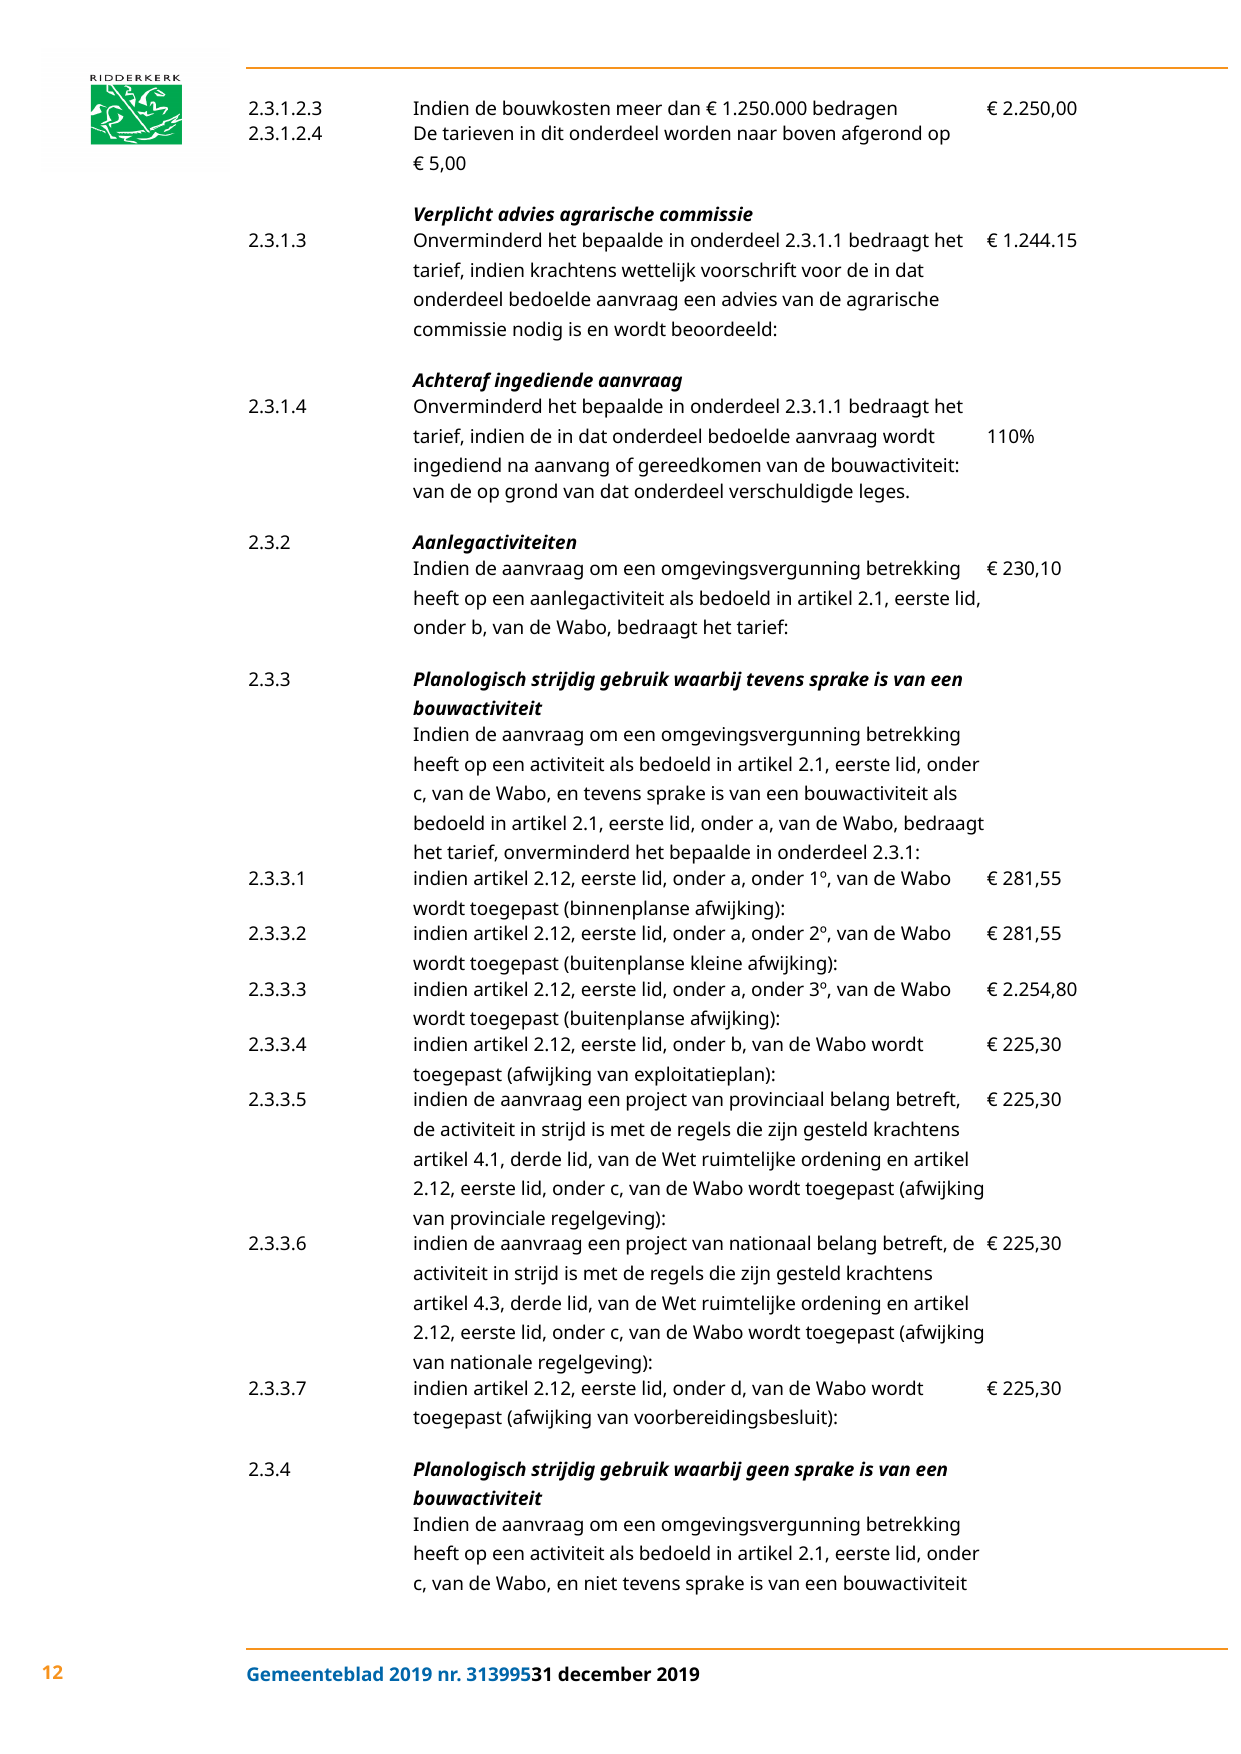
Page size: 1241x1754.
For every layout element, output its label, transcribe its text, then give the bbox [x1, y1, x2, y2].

table_cell [987, 342, 1152, 367]
table_cell [248, 640, 413, 666]
table_cell 2.3.1.4 [248, 393, 413, 478]
table_cell € 230,10 [987, 555, 1152, 640]
table_cell [987, 1456, 1152, 1511]
table_cell [248, 342, 413, 367]
table_cell [987, 1430, 1152, 1456]
table_cell [248, 176, 413, 202]
table_cell [987, 721, 1152, 865]
table_cell 2.3.3.2 [248, 921, 413, 976]
table_cell 2.3.3.5 [248, 1087, 413, 1231]
table_cell 2.3.3.1 [248, 865, 413, 921]
table_cell € 225,30 [987, 1231, 1152, 1375]
table_cell [987, 368, 1152, 393]
table_cell De tarieven in dit onderdeel worden naar boven afgerond op € 5,00 [413, 121, 987, 176]
table_cell 2.3.4 [248, 1456, 413, 1511]
table_cell 2.3.3.7 [248, 1375, 413, 1430]
table_cell [413, 504, 987, 529]
table_cell € 2.250,00 [987, 95, 1152, 121]
table_cell [248, 1511, 413, 1596]
table_cell 2.3.3 [248, 666, 413, 721]
table_cell € 1.244.15 [987, 227, 1152, 342]
table_cell Aanlegactiviteiten [413, 530, 987, 555]
table_cell [413, 1430, 987, 1456]
table_cell [987, 504, 1152, 529]
table_cell Indien de aanvraag om een omgevingsvergunning betrekking heeft op een activiteit als bedoeld in artikel 2.1, eerste lid, onder c, van de Wabo, en niet tevens sprake is van een bouwactiviteit [413, 1511, 987, 1596]
table_cell [413, 640, 987, 666]
table_cell 2.3.3.4 [248, 1031, 413, 1087]
table_cell [248, 368, 413, 393]
table_cell [987, 176, 1152, 202]
table_cell indien artikel 2.12, eerste lid, onder a, onder 2º, van de Wabo wordt toegepast (buitenplanse kleine afwijking): [413, 921, 987, 976]
table_cell 2.3.1.3 [248, 227, 413, 342]
table_cell Verplicht advies agrarische commissie [413, 202, 987, 227]
table_cell Achteraf ingediende aanvraag [413, 368, 987, 393]
table_cell [987, 640, 1152, 666]
table_cell € 281,55 [987, 865, 1152, 921]
table_cell Planologisch strijdig gebruik waarbij tevens sprake is van een bouwactiviteit [413, 666, 987, 721]
table_cell [987, 530, 1152, 555]
table_cell Onverminderd het bepaalde in onderdeel 2.3.1.1 bedraagt het tarief, indien krachtens wettelijk voorschrift voor de in dat onderdeel bedoelde aanvraag een advies van de agrarische commissie nodig is en wordt beoordeeld: [413, 227, 987, 342]
table_cell indien artikel 2.12, eerste lid, onder b, van de Wabo wordt toegepast (afwijking van exploitatieplan): [413, 1031, 987, 1087]
table_cell indien de aanvraag een project van nationaal belang betreft, de activiteit in strijd is met de regels die zijn gesteld krachtens artikel 4.3, derde lid, van de Wet ruimtelijke ordening en artikel 2.12, eerste lid, onder c, van de Wabo wordt toegepast (afwijking van nationale regelgeving): [413, 1231, 987, 1375]
table_cell [413, 176, 987, 202]
table_cell 110% [987, 393, 1152, 478]
table_cell indien artikel 2.12, eerste lid, onder d, van de Wabo wordt toegepast (afwijking van voorbereidingsbesluit): [413, 1375, 987, 1430]
table_cell indien de aanvraag een project van provinciaal belang betreft, de activiteit in strijd is met de regels die zijn gesteld krachtens artikel 4.1, derde lid, van de Wet ruimtelijke ordening en artikel 2.12, eerste lid, onder c, van de Wabo wordt toegepast (afwijking van provinciale regelgeving): [413, 1087, 987, 1231]
table_cell 2.3.2 [248, 530, 413, 555]
table_cell € 225,30 [987, 1087, 1152, 1231]
table_cell 2.3.3.6 [248, 1231, 413, 1375]
table_cell Indien de aanvraag om een omgevingsvergunning betrekking heeft op een aanlegactiviteit als bedoeld in artikel 2.1, eerste lid, onder b, van de Wabo, bedraagt het tarief: [413, 555, 987, 640]
table_cell [987, 666, 1152, 721]
table_cell [248, 478, 413, 504]
table_cell € 225,30 [987, 1031, 1152, 1087]
table_cell [987, 121, 1152, 176]
table_cell [248, 721, 413, 865]
table_cell [248, 504, 413, 529]
table_cell indien artikel 2.12, eerste lid, onder a, onder 1º, van de Wabo wordt toegepast (binnenplanse afwijking): [413, 865, 987, 921]
table_cell Indien de aanvraag om een omgevingsvergunning betrekking heeft op een activiteit als bedoeld in artikel 2.1, eerste lid, onder c, van de Wabo, en tevens sprake is van een bouwactiviteit als bedoeld in artikel 2.1, eerste lid, onder a, van de Wabo, bedraagt het tarief, onverminderd het bepaalde in onderdeel 2.3.1: [413, 721, 987, 865]
table_cell € 2.254,80 [987, 976, 1152, 1031]
table_cell [987, 1511, 1152, 1596]
table_cell 2.3.3.3 [248, 976, 413, 1031]
table_cell Onverminderd het bepaalde in onderdeel 2.3.1.1 bedraagt het tarief, indien de in dat onderdeel bedoelde aanvraag wordt ingediend na aanvang of gereedkomen van de bouwactiviteit: [413, 393, 987, 478]
table_cell [248, 1430, 413, 1456]
table_cell Indien de bouwkosten meer dan € 1.250.000 bedragen [413, 95, 987, 121]
table_cell [987, 478, 1152, 504]
table_cell [413, 342, 987, 367]
table_cell [248, 202, 413, 227]
table_cell indien artikel 2.12, eerste lid, onder a, onder 3º, van de Wabo wordt toegepast (buitenplanse afwijking): [413, 976, 987, 1031]
table_cell van de op grond van dat onderdeel verschuldigde leges. [413, 478, 987, 504]
table_cell 2.3.1.2.3 [248, 95, 413, 121]
table_cell € 225,30 [987, 1375, 1152, 1430]
table_cell Planologisch strijdig gebruik waarbij geen sprake is van een bouwactiviteit [413, 1456, 987, 1511]
picture [41, 47, 231, 172]
table_cell [248, 555, 413, 640]
table_cell [987, 202, 1152, 227]
table_cell 2.3.1.2.4 [248, 121, 413, 176]
table_cell € 281,55 [987, 921, 1152, 976]
